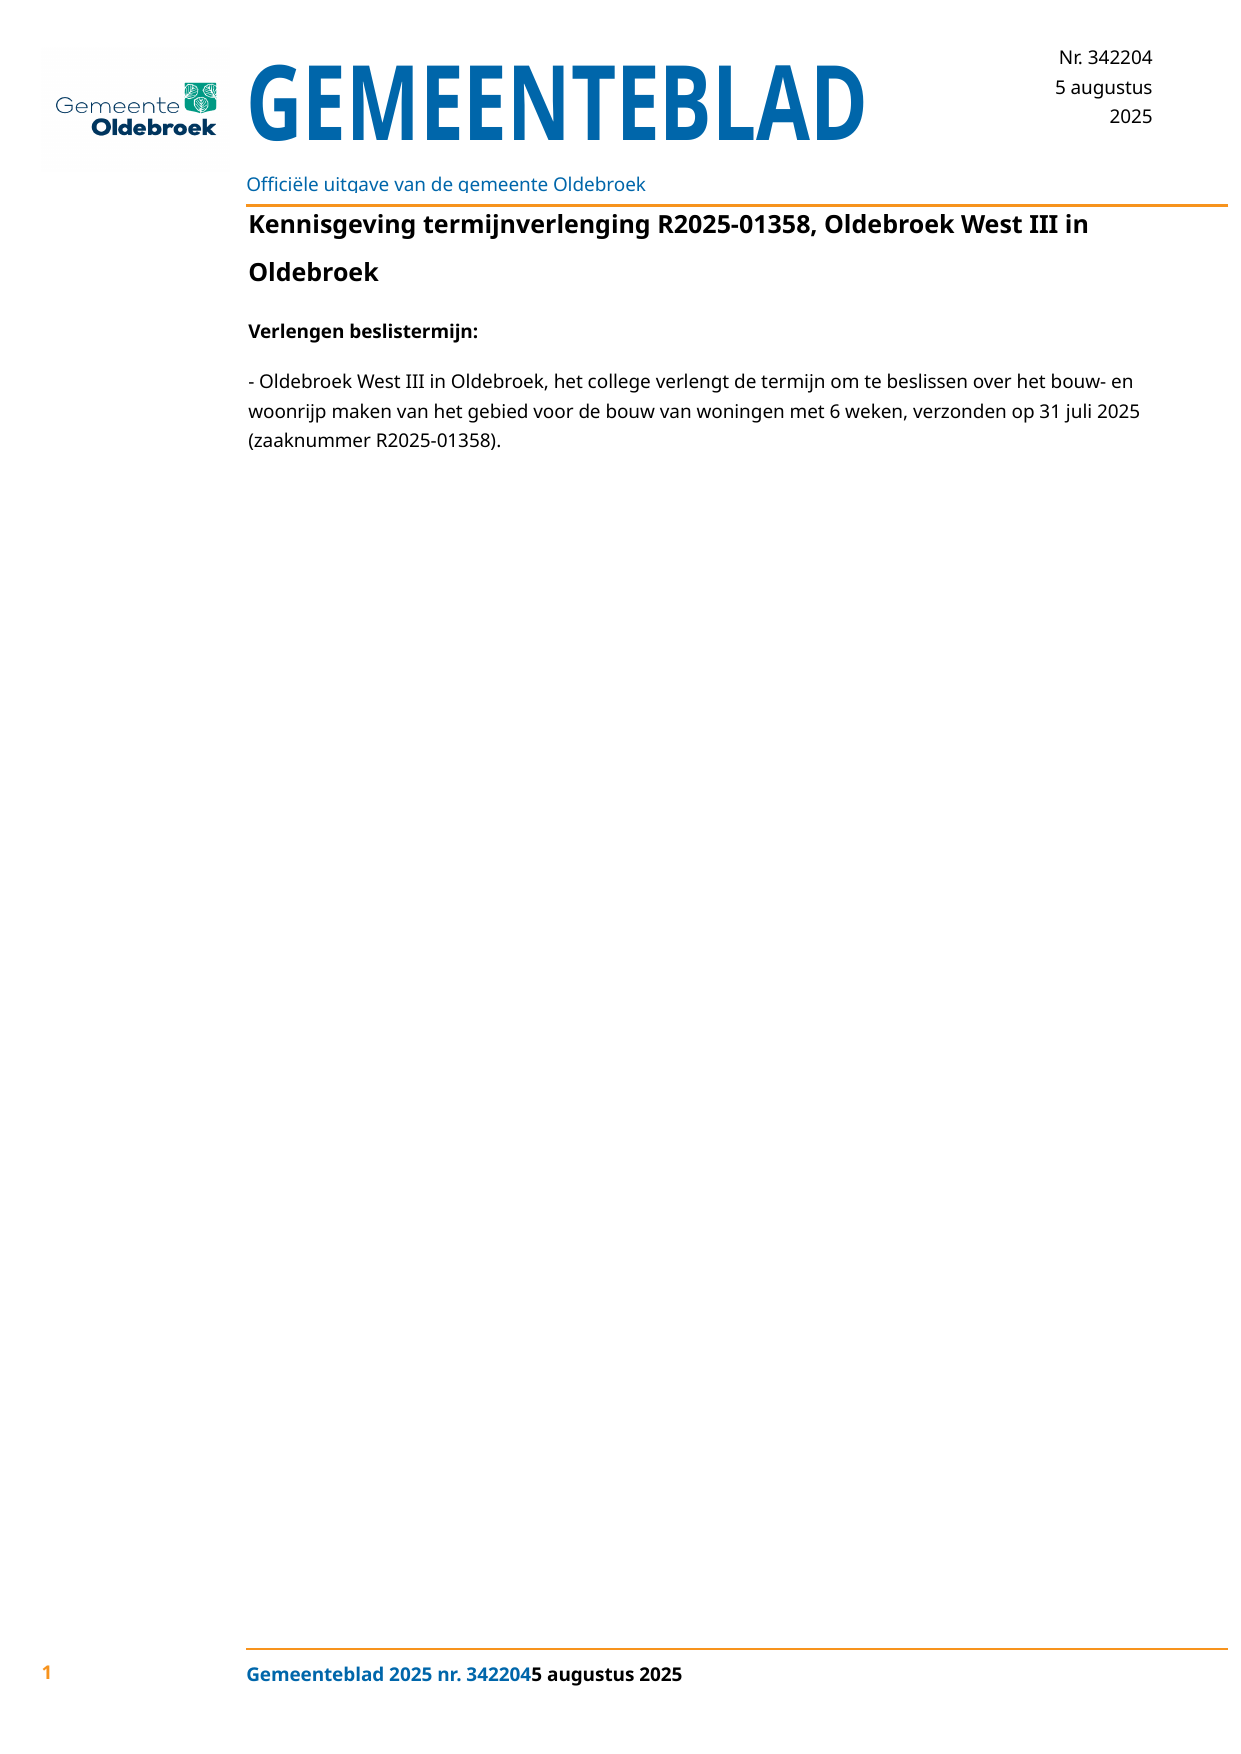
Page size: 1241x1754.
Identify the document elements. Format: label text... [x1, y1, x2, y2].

picture [41, 47, 231, 172]
text Kennisgeving termijnverlenging R2025-01358, Oldebroek West III in Oldebroek [248, 207, 1152, 288]
text - Oldebroek West III in Oldebroek, het college verlengt de termijn om te beslissen over het bouw- en woonrijp maken van het gebied voor de bouw van woningen met 6 weken, verzonden op 31 juli 2025 (zaaknummer R2025-01358). [248, 368, 1152, 453]
text Verlengen beslistermijn: [248, 318, 1152, 344]
